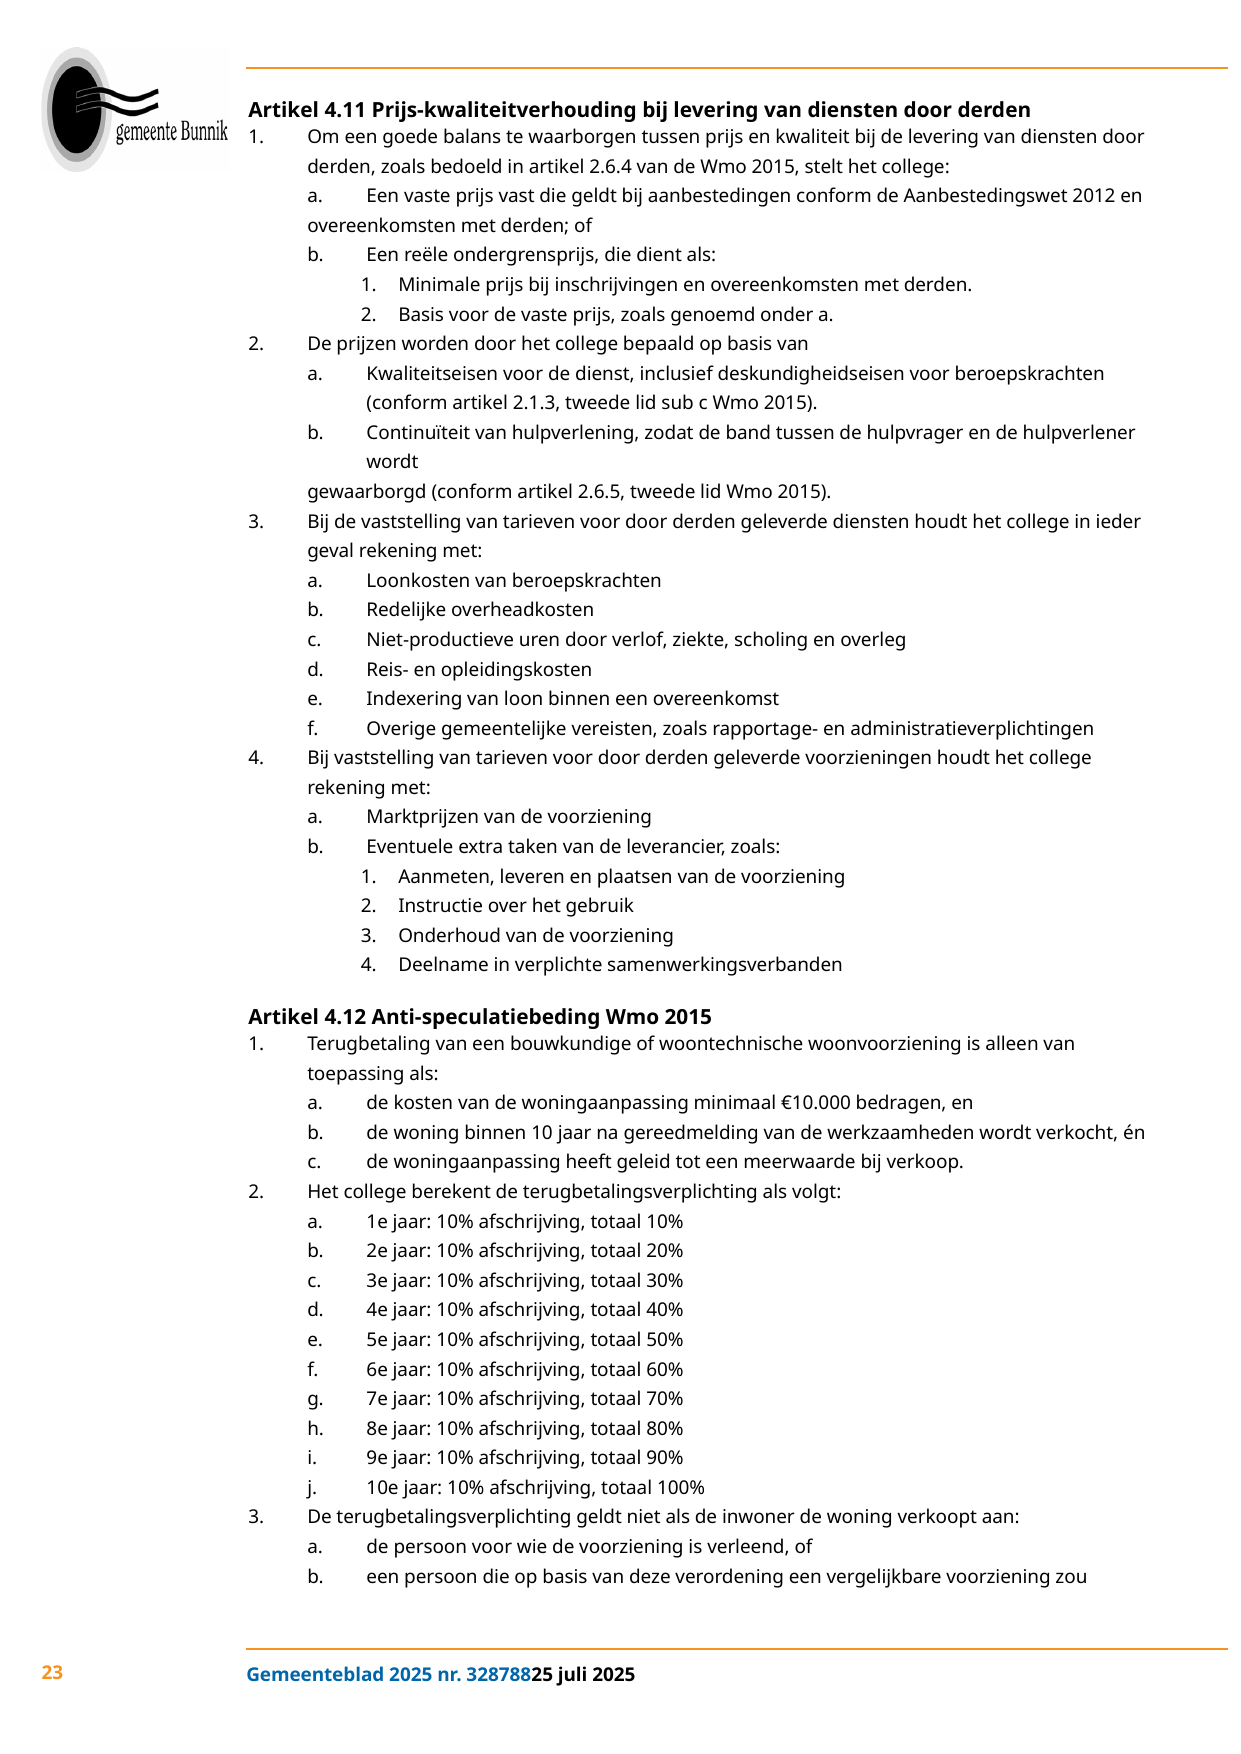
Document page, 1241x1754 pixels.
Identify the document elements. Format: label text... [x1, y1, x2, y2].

list Indexering van loon binnen een overeenkomst [307, 685, 1152, 711]
list een persoon die op basis van deze verordening een vergelijkbare voorziening zou [307, 1563, 1152, 1589]
list Basis voor de vaste prijs, zoals genoemd onder a. [361, 301, 1152, 326]
list overeenkomsten met derden; of [248, 212, 1152, 238]
list Het college berekent de terugbetalingsverplichting als volgt: [248, 1178, 1152, 1204]
list Deelname in verplichte samenwerkingsverbanden [361, 952, 1152, 977]
text Artikel 4.12 Anti-speculatiebeding Wmo 2015 [248, 1002, 1152, 1030]
list Instructie over het gebruik [361, 892, 1152, 918]
list Continuïteit van hulpverlening, zodat de band tussen de hulpvrager en de hulpverlener wordt [307, 419, 1152, 474]
list Een reële ondergrensprijs, die dient als: [307, 242, 1152, 267]
list gewaarborgd (conform artikel 2.6.5, tweede lid Wmo 2015). [248, 478, 1152, 504]
list 5e jaar: 10% afschrijving, totaal 50% [307, 1326, 1152, 1352]
list Reis- en opleidingskosten [307, 656, 1152, 681]
list 3e jaar: 10% afschrijving, totaal 30% [307, 1267, 1152, 1293]
list Onderhoud van de voorziening [361, 922, 1152, 948]
list Redelijke overheadkosten [307, 597, 1152, 622]
list 6e jaar: 10% afschrijving, totaal 60% [307, 1356, 1152, 1382]
list 4e jaar: 10% afschrijving, totaal 40% [307, 1297, 1152, 1322]
list de woningaanpassing heeft geleid tot een meerwaarde bij verkoop. [307, 1149, 1152, 1174]
list 2e jaar: 10% afschrijving, totaal 20% [307, 1237, 1152, 1263]
list Een vaste prijs vast die geldt bij aanbestedingen conform de Aanbestedingswet 2012 en [307, 182, 1152, 208]
list Aanmeten, leveren en plaatsen van de voorziening [361, 863, 1152, 888]
list de persoon voor wie de voorziening is verleend, of [307, 1533, 1152, 1559]
list 9e jaar: 10% afschrijving, totaal 90% [307, 1444, 1152, 1470]
list 10e jaar: 10% afschrijving, totaal 100% [307, 1474, 1152, 1500]
list Niet-productieve uren door verlof, ziekte, scholing en overleg [307, 626, 1152, 652]
list Bij de vaststelling van tarieven voor door derden geleverde diensten houdt het college in ieder geval rekening met: [248, 508, 1152, 563]
list Eventuele extra taken van de leverancier, zoals: [307, 833, 1152, 859]
list Bij vaststelling van tarieven voor door derden geleverde voorzieningen houdt het college rekening met: [248, 744, 1152, 800]
list Terugbetaling van een bouwkundige of woontechnische woonvoorziening is alleen van toepassing als: [248, 1030, 1152, 1086]
list Kwaliteitseisen voor de dienst, inclusief deskundigheidseisen voor beroepskrachten (conform artikel 2.1.3, tweede lid sub c Wmo 2015). [307, 360, 1152, 415]
picture [41, 47, 231, 172]
list 8e jaar: 10% afschrijving, totaal 80% [307, 1415, 1152, 1441]
list Overige gemeentelijke vereisten, zoals rapportage- en administratieverplichtingen [307, 715, 1152, 741]
list de kosten van de woningaanpassing minimaal €10.000 bedragen, en [307, 1089, 1152, 1115]
list Loonkosten van beroepskrachten [307, 567, 1152, 593]
list Om een goede balans te waarborgen tussen prijs en kwaliteit bij de levering van diensten door derden, zoals bedoeld in artikel 2.6.4 van de Wmo 2015, stelt het college: [248, 123, 1152, 178]
list 1e jaar: 10% afschrijving, totaal 10% [307, 1208, 1152, 1234]
list De terugbetalingsverplichting geldt niet als de inwoner de woning verkoopt aan: [248, 1504, 1152, 1529]
list de woning binnen 10 jaar na gereedmelding van de werkzaamheden wordt verkocht, én [307, 1119, 1152, 1145]
text Artikel 4.11 Prijs-kwaliteitverhouding bij levering van diensten door derden [248, 95, 1152, 123]
list 7e jaar: 10% afschrijving, totaal 70% [307, 1385, 1152, 1411]
list Minimale prijs bij inschrijvingen en overeenkomsten met derden. [361, 271, 1152, 297]
list Marktprijzen van de voorziening [307, 804, 1152, 829]
list De prijzen worden door het college bepaald op basis van [248, 330, 1152, 356]
